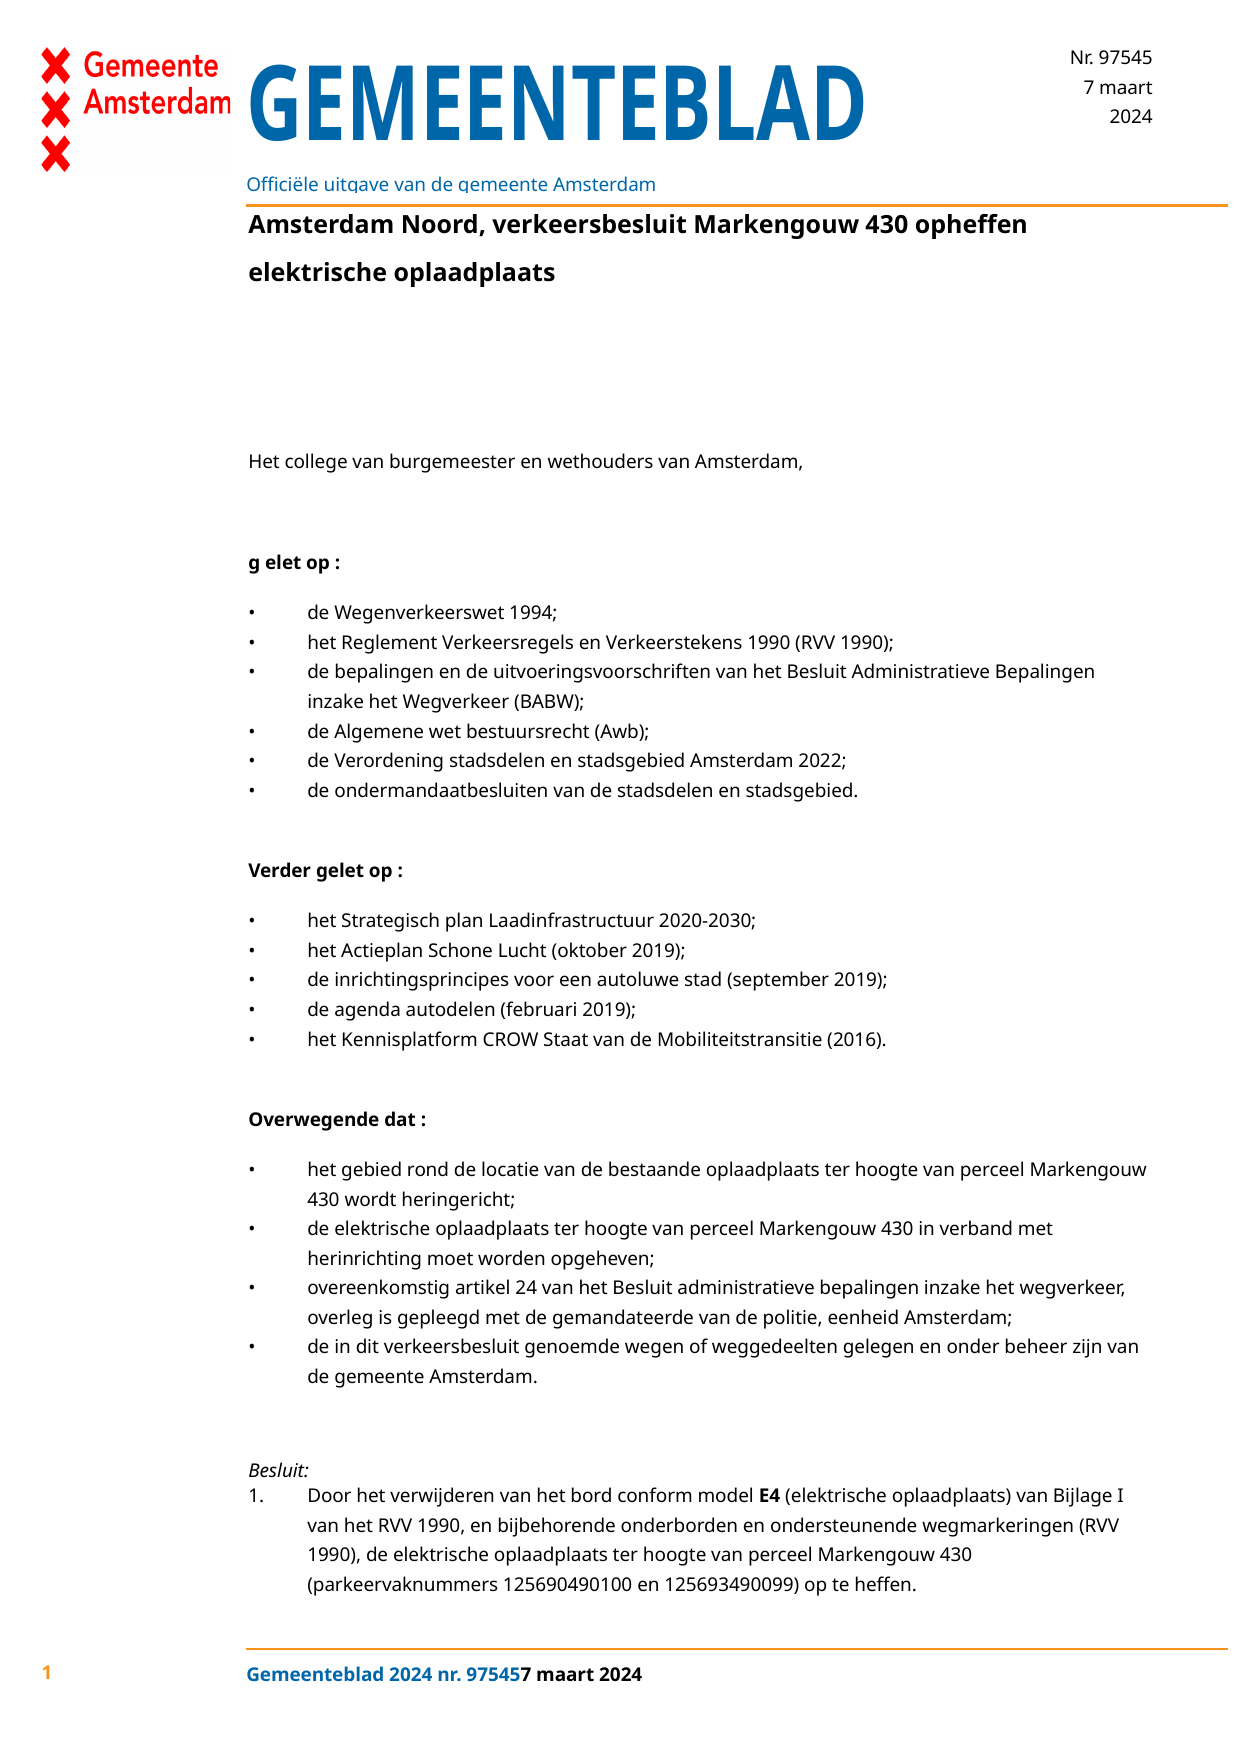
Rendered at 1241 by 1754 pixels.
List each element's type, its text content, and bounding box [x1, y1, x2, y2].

list de in dit verkeersbesluit genoemde wegen of weggedeelten gelegen en onder beheer zijn van de gemeente Amsterdam. [248, 1334, 1152, 1389]
text Overwegende dat : [248, 1106, 1152, 1131]
list het Strategisch plan Laadinfrastructuur 2020-2030; [248, 907, 1152, 933]
text Verder gelet op : [248, 857, 1152, 883]
picture [41, 47, 231, 172]
list Door het verwijderen van het bord conform model E4 (elektrische oplaadplaats) van Bijlage I van het RVV 1990, en bijbehorende onderborden en ondersteunende wegmarkeringen (RVV 1990), de elektrische oplaadplaats ter hoogte van perceel Markengouw 430 (parkeervaknummers 125690490100 en 125693490099) op te heffen. [248, 1482, 1152, 1597]
list de agenda autodelen (februari 2019); [248, 996, 1152, 1022]
text g elet op : [248, 549, 1152, 575]
text Het college van burgemeester en wethouders van Amsterdam, [248, 448, 1152, 474]
list de Verordening stadsdelen en stadsgebied Amsterdam 2022; [248, 747, 1152, 773]
list de bepalingen en de uitvoeringsvoorschriften van het Besluit Administratieve Bepalingen inzake het Wegverkeer (BABW); [248, 659, 1152, 714]
list overeenkomstig artikel 24 van het Besluit administratieve bepalingen inzake het wegverkeer, overleg is gepleegd met de gemandateerde van de politie, eenheid Amsterdam; [248, 1274, 1152, 1330]
list de elektrische oplaadplaats ter hoogte van perceel Markengouw 430 in verband met herinrichting moet worden opgeheven; [248, 1215, 1152, 1271]
list het Kennisplatform CROW Staat van de Mobiliteitstransitie (2016). [248, 1026, 1152, 1051]
text Amsterdam Noord, verkeersbesluit Markengouw 430 opheffen elektrische oplaadplaats [248, 207, 1152, 288]
text Besluit: [248, 1457, 1152, 1482]
list het Reglement Verkeersregels en Verkeerstekens 1990 (RVV 1990); [248, 629, 1152, 655]
list de Algemene wet bestuursrecht (Awb); [248, 718, 1152, 743]
list de inrichtingsprincipes voor een autoluwe stad (september 2019); [248, 967, 1152, 992]
list het gebied rond de locatie van de bestaande oplaadplaats ter hoogte van perceel Markengouw 430 wordt heringericht; [248, 1156, 1152, 1211]
list de Wegenverkeerswet 1994; [248, 599, 1152, 625]
list de ondermandaatbesluiten van de stadsdelen en stadsgebied. [248, 777, 1152, 803]
list het Actieplan Schone Lucht (oktober 2019); [248, 937, 1152, 963]
